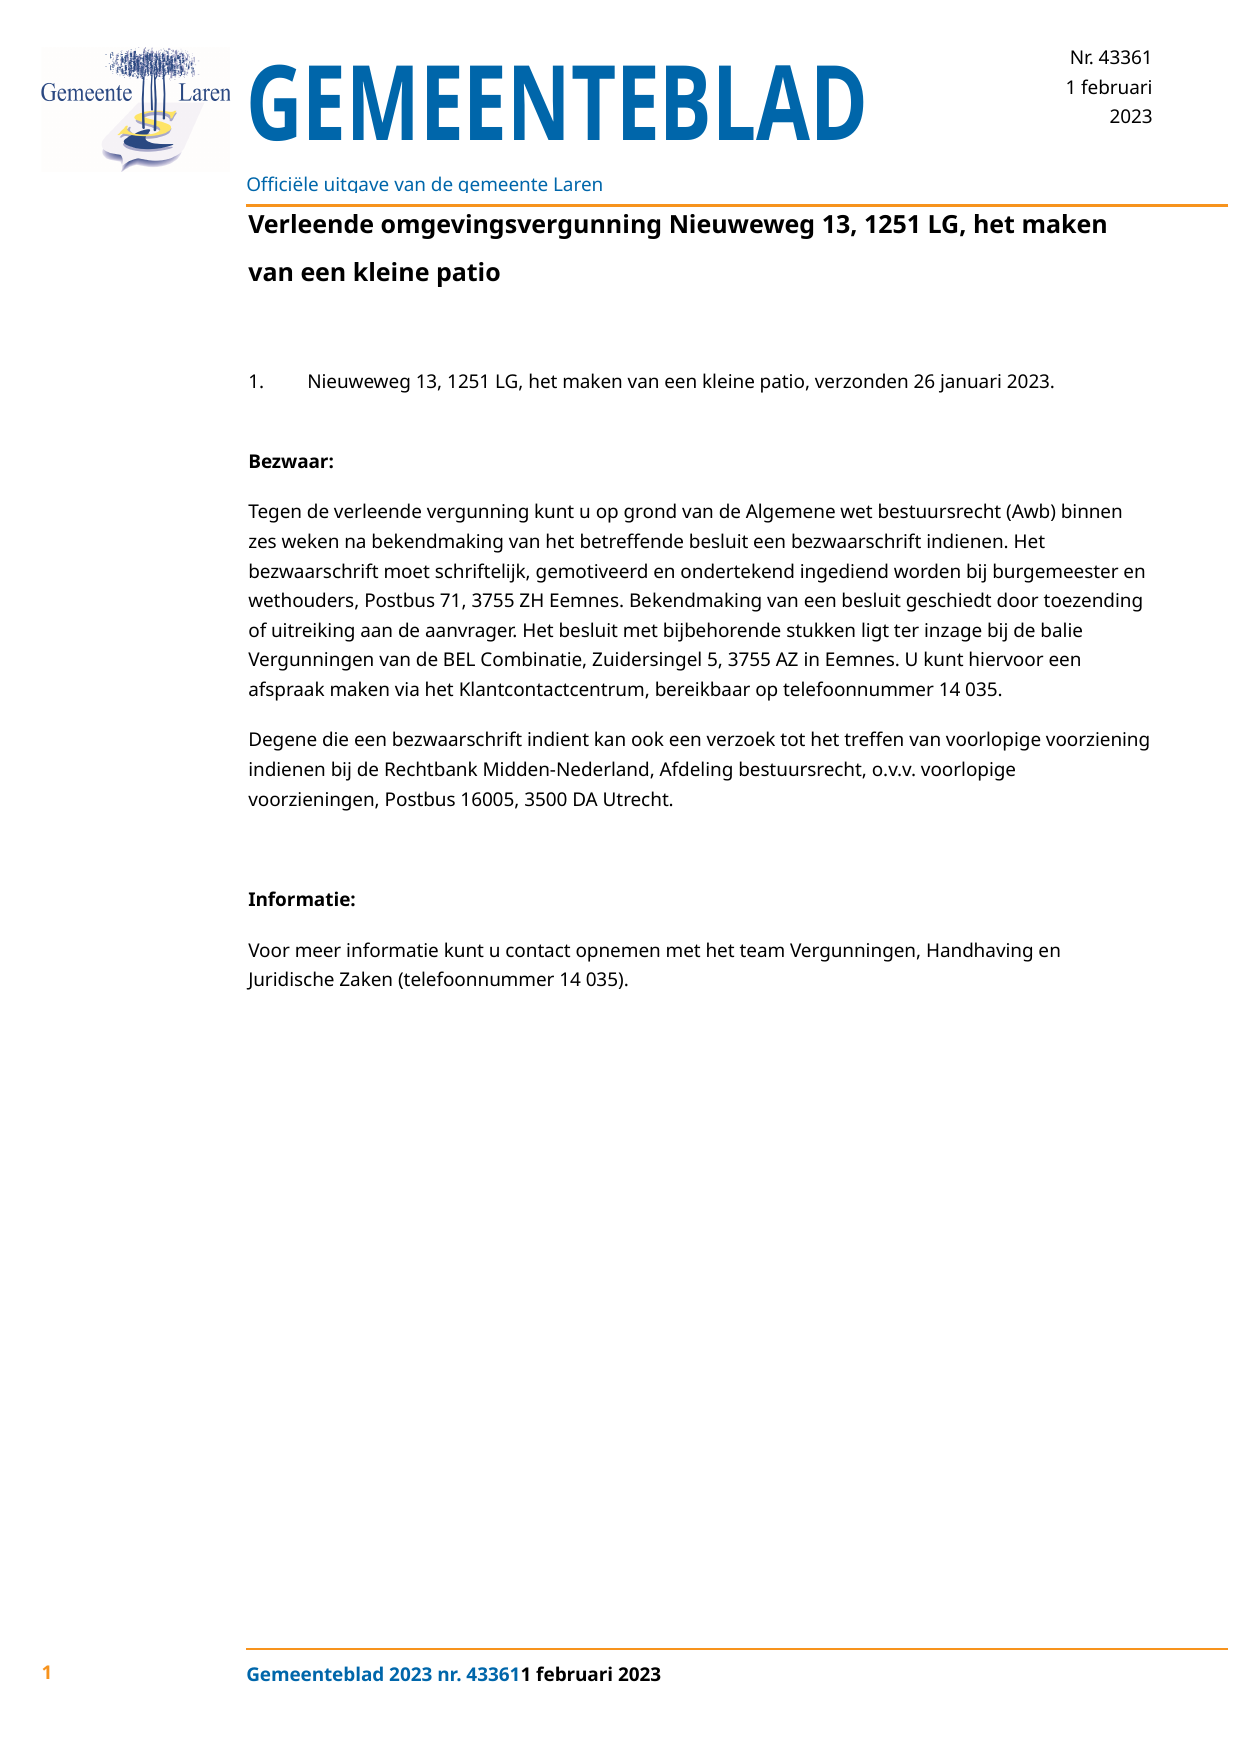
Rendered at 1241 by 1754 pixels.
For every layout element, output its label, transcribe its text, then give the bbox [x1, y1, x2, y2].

text Verleende omgevingsvergunning Nieuweweg 13, 1251 LG, het maken van een kleine patio [248, 207, 1152, 288]
text Bezwaar: [248, 448, 1152, 474]
picture [41, 47, 231, 172]
text Voor meer informatie kunt u contact opnemen met het team Vergunningen, Handhaving en Juridische Zaken (telefoonnummer 14 035). [248, 937, 1152, 992]
text Tegen de verleende vergunning kunt u op grond van de Algemene wet bestuursrecht (Awb) binnen zes weken na bekendmaking van het betreffende besluit een bezwaarschrift indienen. Het bezwaarschrift moet schriftelijk, gemotiveerd en ondertekend ingediend worden bij burgemeester en wethouders, Postbus 71, 3755 ZH Eemnes. Bekendmaking van een besluit geschiedt door toezending of uitreiking aan de aanvrager. Het besluit met bijbehorende stukken ligt ter inzage bij de balie Vergunningen van de BEL Combinatie, Zuidersingel 5, 3755 AZ in Eemnes. U kunt hiervoor een afspraak maken via het Klantcontactcentrum, bereikbaar op telefoonnummer 14 035. [248, 499, 1152, 702]
text Informatie: [248, 887, 1152, 912]
list Nieuweweg 13, 1251 LG, het maken van een kleine patio, verzonden 26 januari 2023. [248, 368, 1152, 394]
text Degene die een bezwaarschrift indient kan ook een verzoek tot het treffen van voorlopige voorziening indienen bij de Rechtbank Midden-Nederland, Afdeling bestuursrecht, o.v.v. voorlopige voorzieningen, Postbus 16005, 3500 DA Utrecht. [248, 727, 1152, 812]
